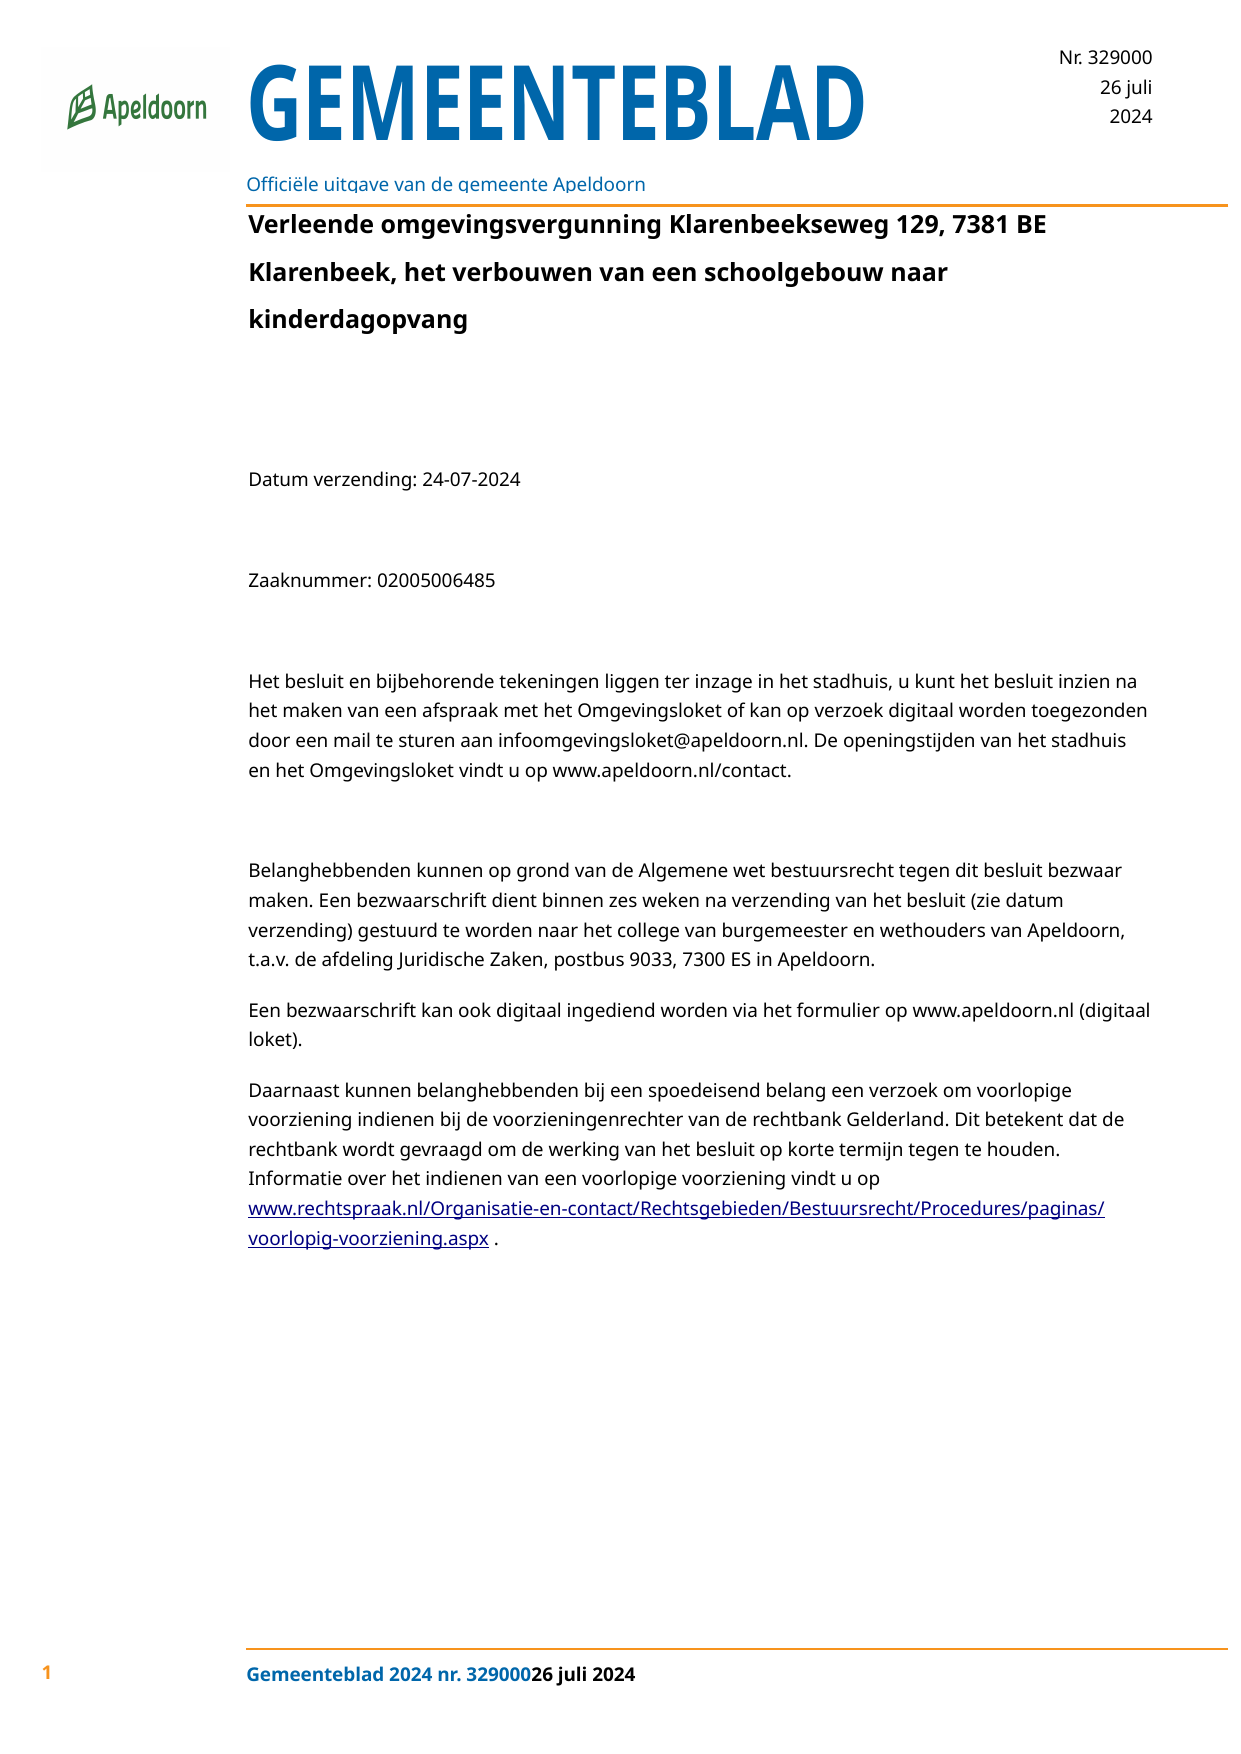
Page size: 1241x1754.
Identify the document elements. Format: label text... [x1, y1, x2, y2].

text Een bezwaarschrift kan ook digitaal ingediend worden via het formulier op www.apeldoorn.nl (digitaal loket). [248, 997, 1152, 1052]
text Verleende omgevingsvergunning Klarenbeekseweg 129, 7381 BE Klarenbeek, het verbouwen van een schoolgebouw naar kinderdagopvang [248, 207, 1152, 336]
text Daarnaast kunnen belanghebbenden bij een spoedeisend belang een verzoek om voorlopige voorziening indienen bij de voorzieningenrechter van de rechtbank Gelderland. Dit betekent dat de rechtbank wordt gevraagd om de werking van het besluit op korte termijn tegen te houden. Informatie over het indienen van een voorlopige voorziening vindt u op www.rechtspraak.nl/Organisatie-en-contact/Rechtsgebieden/Bestuursrecht/Procedures/paginas/voorlopig-voorziening.aspx . [248, 1077, 1152, 1250]
picture [41, 47, 231, 172]
text Zaaknummer: 02005006485 [248, 567, 1152, 593]
text Belanghebbenden kunnen op grond van de Algemene wet bestuursrecht tegen dit besluit bezwaar maken. Een bezwaarschrift dient binnen zes weken na verzending van het besluit (zie datum verzending) gestuurd te worden naar het college van burgemeester en wethouders van Apeldoorn, t.a.v. de afdeling Juridische Zaken, postbus 9033, 7300 ES in Apeldoorn. [248, 858, 1152, 972]
text Datum verzending: 24-07-2024 [248, 466, 1152, 492]
text Het besluit en bijbehorende tekeningen liggen ter inzage in het stadhuis, u kunt het besluit inzien na het maken van een afspraak met het Omgevingsloket of kan op verzoek digitaal worden toegezonden door een mail te sturen aan infoomgevingsloket@apeldoorn.nl. De openingstijden van het stadhuis en het Omgevingsloket vindt u op www.apeldoorn.nl/contact. [248, 668, 1152, 782]
